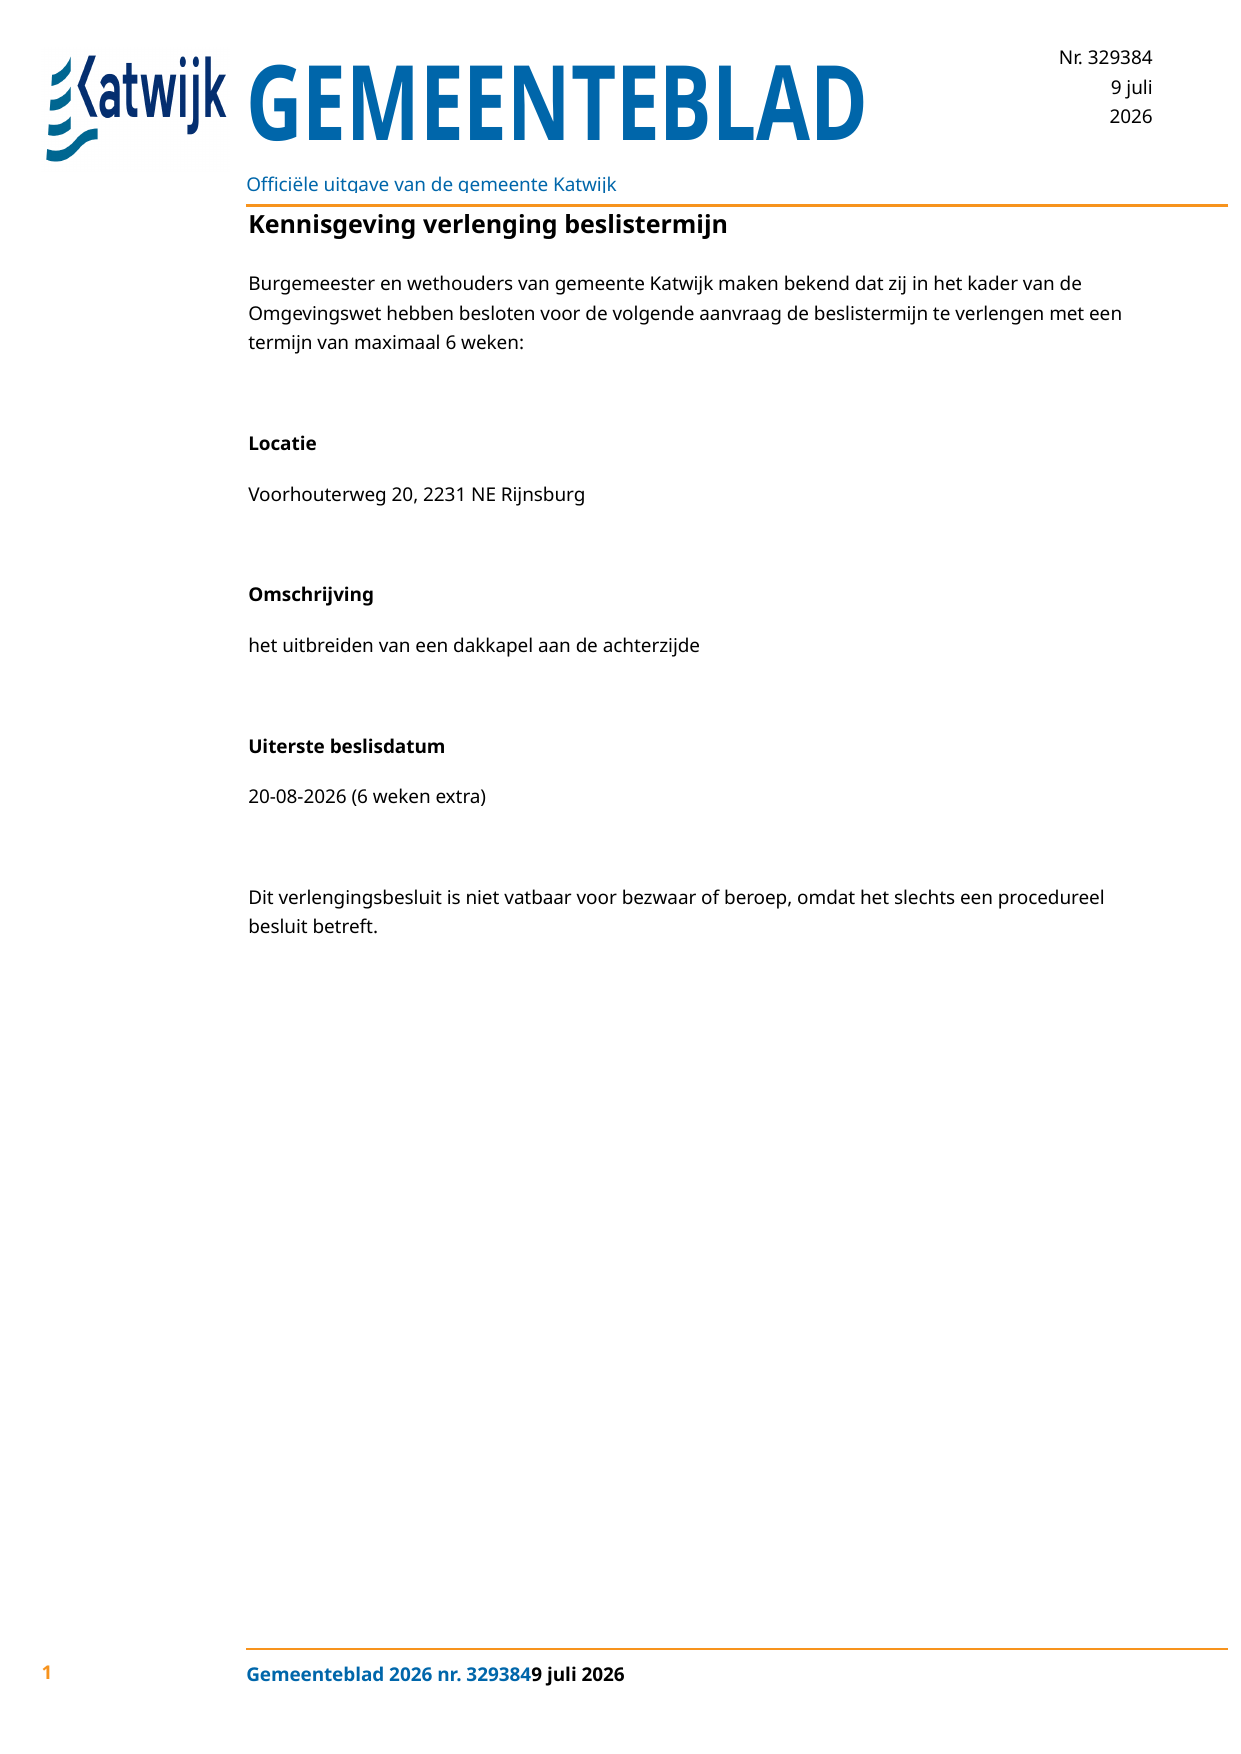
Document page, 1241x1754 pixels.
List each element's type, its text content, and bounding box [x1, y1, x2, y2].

text Voorhouterweg 20, 2231 NE Rijnsburg [248, 481, 1152, 506]
text Kennisgeving verlenging beslistermijn [248, 207, 1152, 241]
text Uiterste beslisdatum [248, 733, 1152, 758]
text Dit verlengingsbesluit is niet vatbaar voor bezwaar of beroep, omdat het slechts een procedureel besluit betreft. [248, 884, 1152, 939]
text 20-08-2026 (6 weken extra) [248, 783, 1152, 809]
text het uitbreiden van een dakkapel aan de achterzijde [248, 632, 1152, 658]
text Burgemeester en wethouders van gemeente Katwijk maken bekend dat zij in het kader van de Omgevingswet hebben besloten voor de volgende aanvraag de beslistermijn te verlengen met een termijn van maximaal 6 weken: [248, 270, 1152, 355]
text Locatie [248, 430, 1152, 456]
text Omschrijving [248, 582, 1152, 607]
picture [41, 47, 231, 172]
